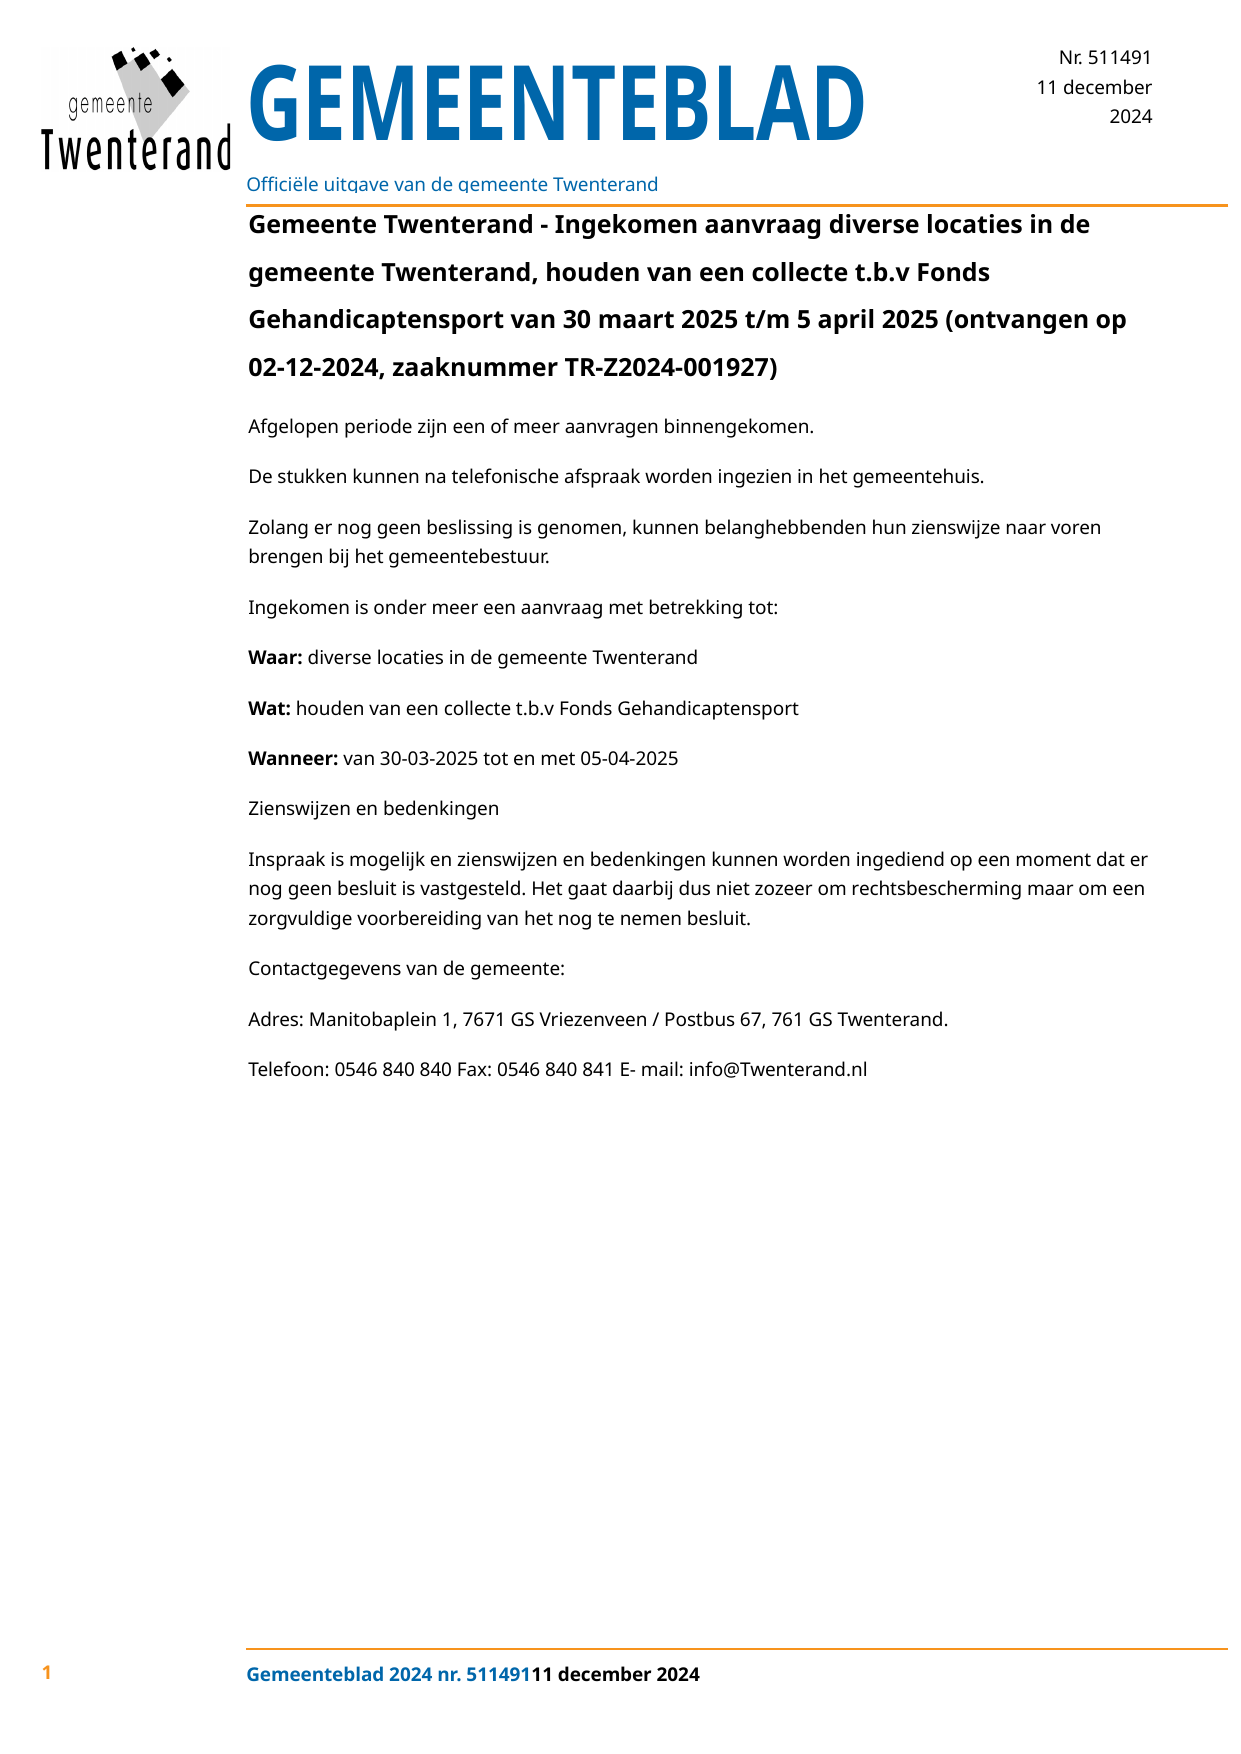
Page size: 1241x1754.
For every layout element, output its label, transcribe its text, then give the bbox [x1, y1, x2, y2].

text De stukken kunnen na telefonische afspraak worden ingezien in het gemeentehuis. [248, 463, 1152, 489]
text Afgelopen periode zijn een of meer aanvragen binnengekomen. [248, 413, 1152, 439]
text Wat: houden van een collecte t.b.v Fonds Gehandicaptensport [248, 695, 1152, 721]
text Inspraak is mogelijk en zienswijzen en bedenkingen kunnen worden ingediend op een moment dat er nog geen besluit is vastgesteld. Het gaat daarbij dus niet zozeer om rechtsbescherming maar om een zorgvuldige voorbereiding van het nog te nemen besluit. [248, 846, 1152, 931]
text Ingekomen is onder meer een aanvraag met betrekking tot: [248, 594, 1152, 620]
text Zolang er nog geen beslissing is genomen, kunnen belanghebbenden hun zienswijze naar voren brengen bij het gemeentebestuur. [248, 514, 1152, 569]
text Contactgegevens van de gemeente: [248, 956, 1152, 981]
text Telefoon: 0546 840 840 Fax: 0546 840 841 E- mail: info@Twenterand.nl [248, 1056, 1152, 1082]
text Waar: diverse locaties in de gemeente Twenterand [248, 644, 1152, 670]
text Adres: Manitobaplein 1, 7671 GS Vriezenveen / Postbus 67, 761 GS Twenterand. [248, 1006, 1152, 1032]
picture [41, 47, 231, 172]
text Zienswijzen en bedenkingen [248, 796, 1152, 821]
text Gemeente Twenterand - Ingekomen aanvraag diverse locaties in de gemeente Twenterand, houden van een collecte t.b.v Fonds Gehandicaptensport van 30 maart 2025 t/m 5 april 2025 (ontvangen op 02-12-2024, zaaknummer TR-Z2024-001927) [248, 207, 1152, 384]
text Wanneer: van 30-03-2025 tot en met 05-04-2025 [248, 745, 1152, 771]
